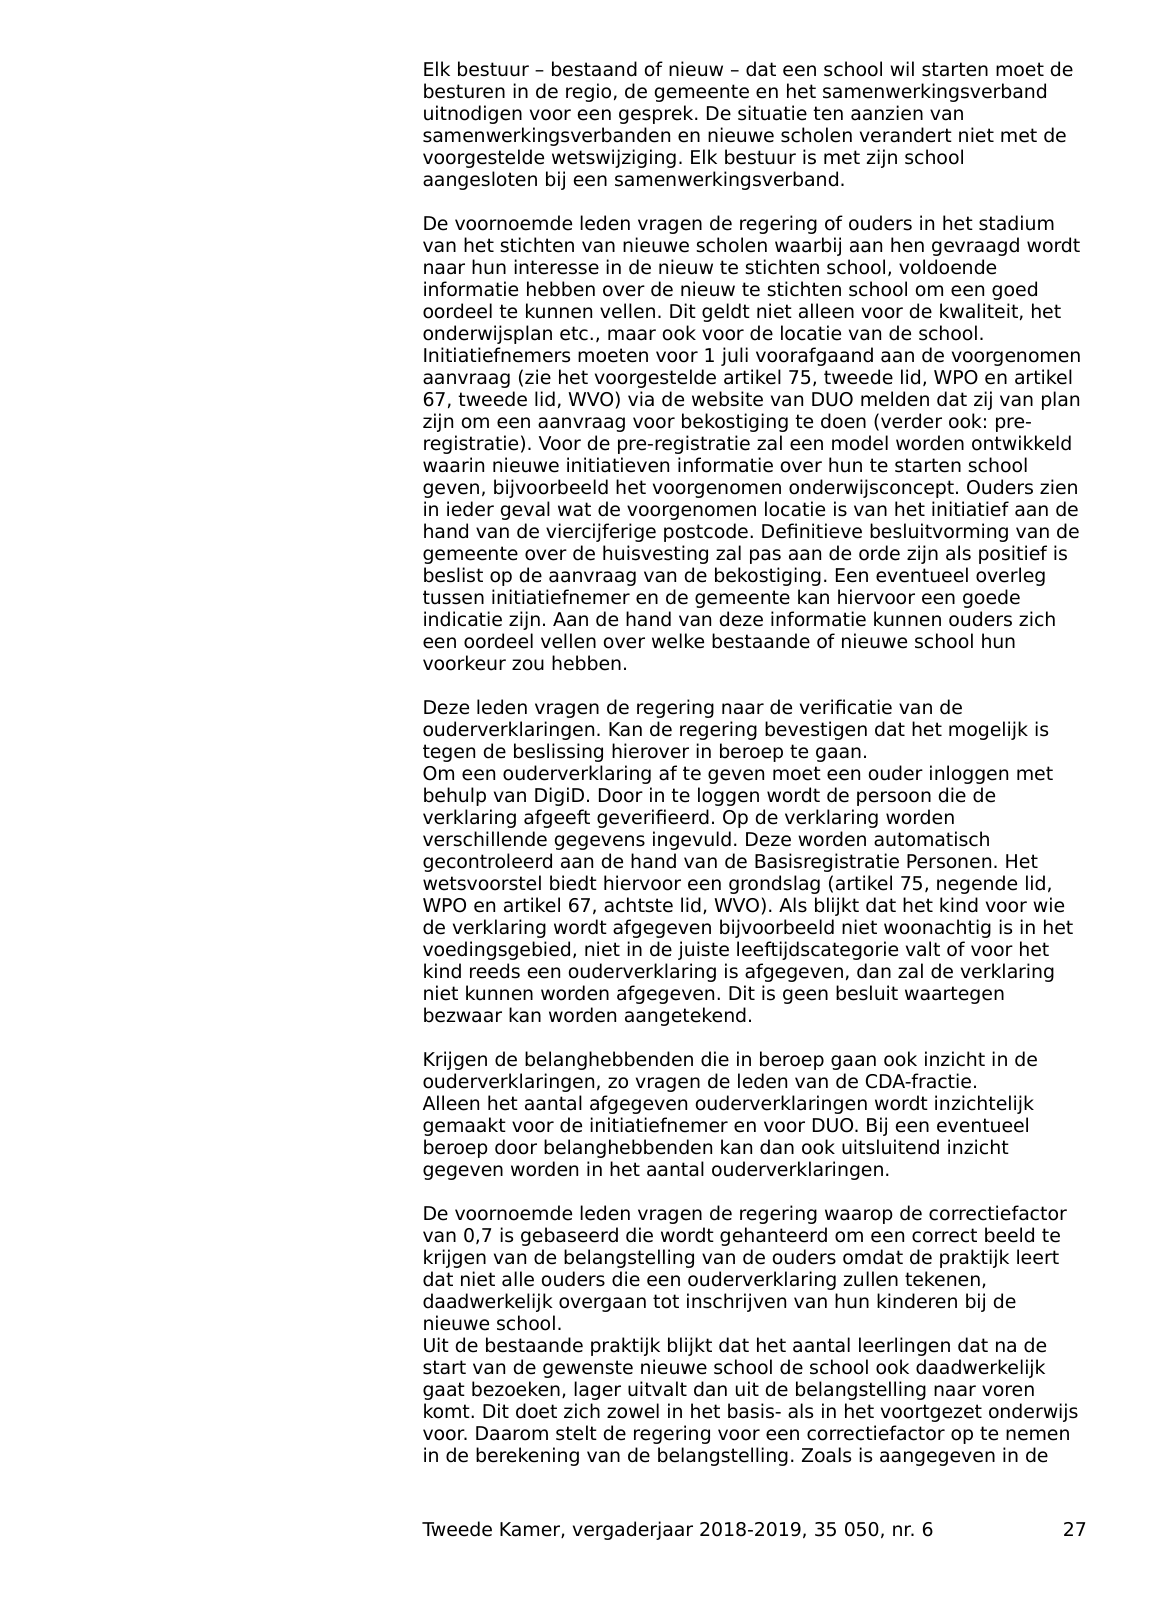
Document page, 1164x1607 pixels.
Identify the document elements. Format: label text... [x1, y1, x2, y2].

text Krijgen de belanghebbenden die in beroep gaan ook inzicht in de ouderverklaringen, zo vragen de leden van de CDA-fractie. [422, 1049, 1087, 1093]
text Deze leden vragen de regering naar de verificatie van de ouderverklaringen. Kan de regering bevestigen dat het mogelijk is tegen de beslissing hierover in beroep te gaan. [422, 697, 1087, 763]
text De voornoemde leden vragen de regering waarop de correctiefactor van 0,7 is gebaseerd die wordt gehanteerd om een correct beeld te krijgen van de belangstelling van de ouders omdat de praktijk leert dat niet alle ouders die een ouderverklaring zullen tekenen, daadwerkelijk overgaan tot inschrijven van hun kinderen bij de nieuwe school. [422, 1203, 1087, 1335]
text Alleen het aantal afgegeven ouderverklaringen wordt inzichtelijk gemaakt voor de initiatiefnemer en voor DUO. Bij een eventueel beroep door belanghebbenden kan dan ook uitsluitend inzicht gegeven worden in het aantal ouderverklaringen. [422, 1093, 1087, 1181]
text De voornoemde leden vragen de regering of ouders in het stadium van het stichten van nieuwe scholen waarbij aan hen gevraagd wordt naar hun interesse in de nieuw te stichten school, voldoende informatie hebben over de nieuw te stichten school om een goed oordeel te kunnen vellen. Dit geldt niet alleen voor de kwaliteit, het onderwijsplan etc., maar ook voor de locatie van de school. [422, 213, 1087, 345]
text Elk bestuur – bestaand of nieuw – dat een school wil starten moet de besturen in de regio, de gemeente en het samenwerkingsverband uitnodigen voor een gesprek. De situatie ten aanzien van samenwerkingsverbanden en nieuwe scholen verandert niet met de voorgestelde wetswijziging. Elk bestuur is met zijn school aangesloten bij een samenwerkingsverband. [422, 59, 1087, 191]
text Initiatiefnemers moeten voor 1 juli voorafgaand aan de voorgenomen aanvraag (zie het voorgestelde artikel 75, tweede lid, WPO en artikel 67, tweede lid, WVO) via de website van DUO melden dat zij van plan zijn om een aanvraag voor bekostiging te doen (verder ook: pre-registratie). Voor de pre-registratie zal een model worden ontwikkeld waarin nieuwe initiatieven informatie over hun te starten school geven, bijvoorbeeld het voorgenomen onderwijsconcept. Ouders zien in ieder geval wat de voorgenomen locatie is van het initiatief aan de hand van de viercijferige postcode. Definitieve besluitvorming van de gemeente over de huisvesting zal pas aan de orde zijn als positief is beslist op de aanvraag van de bekostiging. Een eventueel overleg tussen initiatiefnemer en de gemeente kan hiervoor een goede indicatie zijn. Aan de hand van deze informatie kunnen ouders zich een oordeel vellen over welke bestaande of nieuwe school hun voorkeur zou hebben. [422, 345, 1087, 675]
text Uit de bestaande praktijk blijkt dat het aantal leerlingen dat na de start van de gewenste nieuwe school de school ook daadwerkelijk gaat bezoeken, lager uitvalt dan uit de belangstelling naar voren komt. Dit doet zich zowel in het basis- als in het voortgezet onderwijs voor. Daarom stelt de regering voor een correctiefactor op te nemen in de berekening van de belangstelling. Zoals is aangegeven in de [422, 1335, 1087, 1467]
text Om een ouderverklaring af te geven moet een ouder inloggen met behulp van DigiD. Door in te loggen wordt de persoon die de verklaring afgeeft geverifieerd. Op de verklaring worden verschillende gegevens ingevuld. Deze worden automatisch gecontroleerd aan de hand van de Basisregistratie Personen. Het wetsvoorstel biedt hiervoor een grondslag (artikel 75, negende lid, WPO en artikel 67, achtste lid, WVO). Als blijkt dat het kind voor wie de verklaring wordt afgegeven bijvoorbeeld niet woonachtig is in het voedingsgebied, niet in de juiste leeftijdscategorie valt of voor het kind reeds een ouderverklaring is afgegeven, dan zal de verklaring niet kunnen worden afgegeven. Dit is geen besluit waartegen bezwaar kan worden aangetekend. [422, 763, 1087, 1027]
